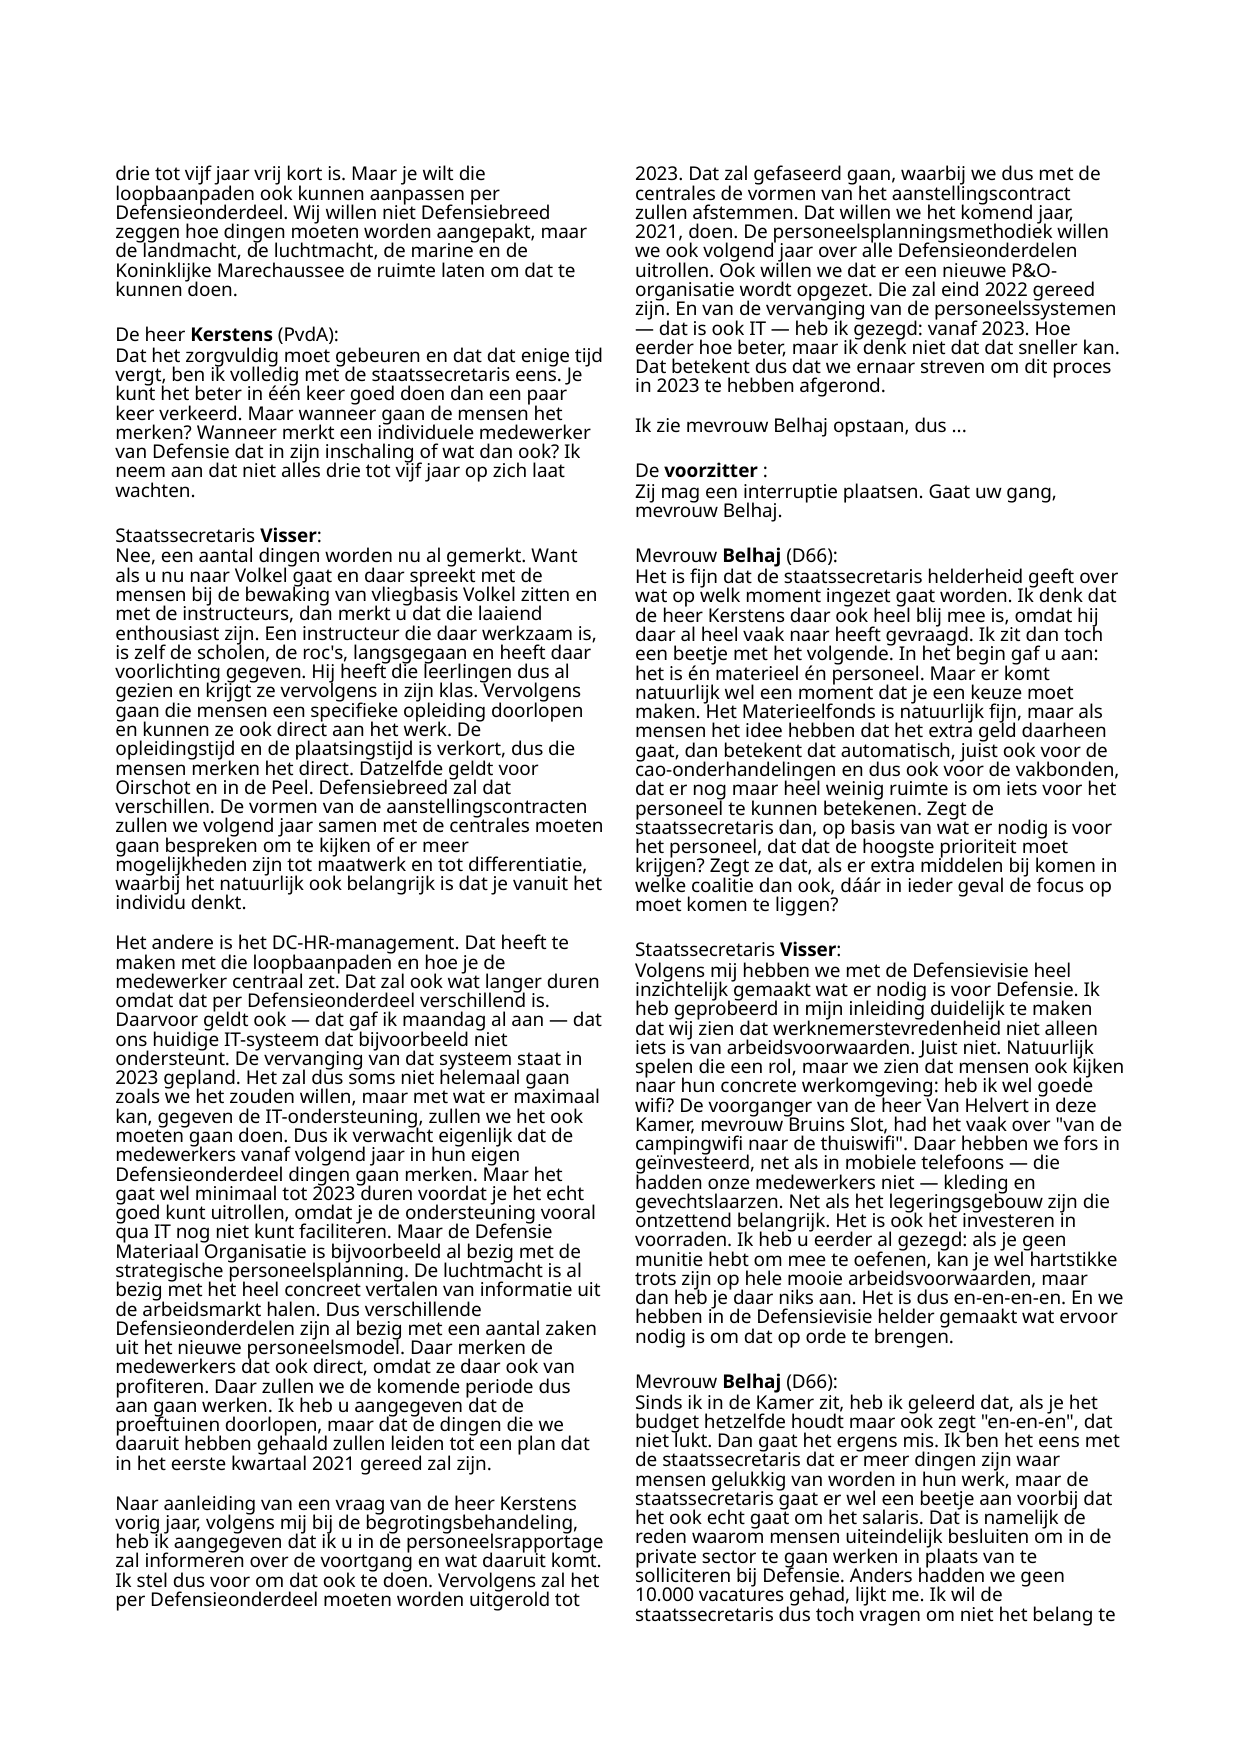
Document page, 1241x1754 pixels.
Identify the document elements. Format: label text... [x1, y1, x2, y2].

text Staatssecretaris Visser: [115, 522, 605, 547]
text Volgens mij hebben we met de Defensievisie heel inzichtelijk gemaakt wat er nodig is voor Defensie. Ik heb geprobeerd in mijn inleiding duidelijk te maken dat wij zien dat werknemerstevredenheid niet alleen iets is van arbeidsvoorwaarden. Juist niet. Natuurlijk spelen die een rol, maar we zien dat mensen ook kijken naar hun concrete werkomgeving: heb ik wel goede wifi? De voorganger van de heer Van Helvert in deze Kamer, mevrouw Bruins Slot, had het vaak over "van de campingwifi naar de thuiswifi". Daar hebben we fors in geïnvesteerd, net als in mobiele telefoons — die hadden onze medewerkers niet — kleding en gevechtslaarzen. Net als het legeringsgebouw zijn die ontzettend belangrijk. Het is ook het investeren in voorraden. Ik heb u eerder al gezegd: als je geen munitie hebt om mee te oefenen, kan je wel hartstikke trots zijn op hele mooie arbeidsvoorwaarden, maar dan heb je daar niks aan. Het is dus en-en-en-en. En we hebben in de Defensievisie helder gemaakt wat ervoor nodig is om dat op orde te brengen. [635, 962, 1125, 1347]
text Nee, een aantal dingen worden nu al gemerkt. Want als u nu naar Volkel gaat en daar spreekt met de mensen bij de bewaking van vliegbasis Volkel zitten en met de instructeurs, dan merkt u dat die laaiend enthousiast zijn. Een instructeur die daar werkzaam is, is zelf de scholen, de roc's, langsgegaan en heeft daar voorlichting gegeven. Hij heeft die leerlingen dus al gezien en krijgt ze vervolgens in zijn klas. Vervolgens gaan die mensen een specifieke opleiding doorlopen en kunnen ze ook direct aan het werk. De opleidingstijd en de plaatsingstijd is verkort, dus die mensen merken het direct. Datzelfde geldt voor Oirschot en in de Peel. Defensiebreed zal dat verschillen. De vormen van de aanstellingscontracten zullen we volgend jaar samen met de centrales moeten gaan bespreken om te kijken of er meer mogelijkheden zijn tot maatwerk en tot differentiatie, waarbij het natuurlijk ook belangrijk is dat je vanuit het individu denkt. [115, 547, 605, 914]
text Mevrouw Belhaj (D66): [635, 1368, 1125, 1394]
text De heer Kerstens (PvdA): [115, 321, 605, 347]
text Het andere is het DC-HR-management. Dat heeft te maken met die loopbaanpaden en hoe je de medewerker centraal zet. Dat zal ook wat langer duren omdat dat per Defensieonderdeel verschillend is. Daarvoor geldt ook — dat gaf ik maandag al aan — dat ons huidige IT-systeem dat bijvoorbeeld niet ondersteunt. De vervanging van dat systeem staat in 2023 gepland. Het zal dus soms niet helemaal gaan zoals we het zouden willen, maar met wat er maximaal kan, gegeven de IT-ondersteuning, zullen we het ook moeten gaan doen. Dus ik verwacht eigenlijk dat de medewerkers vanaf volgend jaar in hun eigen Defensieonderdeel dingen gaan merken. Maar het gaat wel minimaal tot 2023 duren voordat je het echt goed kunt uitrollen, omdat je de ondersteuning vooral qua IT nog niet kunt faciliteren. Maar de Defensie Materiaal Organisatie is bijvoorbeeld al bezig met de strategische personeelsplanning. De luchtmacht is al bezig met het heel concreet vertalen van informatie uit de arbeidsmarkt halen. Dus verschillende Defensieonderdelen zijn al bezig met een aantal zaken uit het nieuwe personeelsmodel. Daar merken de medewerkers dat ook direct, omdat ze daar ook van profiteren. Daar zullen we de komende periode dus aan gaan werken. Ik heb u aangegeven dat de proeftuinen doorlopen, maar dat de dingen die we daaruit hebben gehaald zullen leiden tot een plan dat in het eerste kwartaal 2021 gereed zal zijn. [115, 934, 605, 1474]
text Sinds ik in de Kamer zit, heb ik geleerd dat, als je het budget hetzelfde houdt maar ook zegt "en-en-en", dat niet lukt. Dan gaat het ergens mis. Ik ben het eens met de staatssecretaris dat er meer dingen zijn waar mensen gelukkig van worden in hun werk, maar de staatssecretaris gaat er wel een beetje aan voorbij dat het ook echt gaat om het salaris. Dat is namelijk de reden waarom mensen uiteindelijk besluiten om in de private sector te gaan werken in plaats van te solliciteren bij Defensie. Anders hadden we geen 10.000 vacatures gehad, lijkt me. Ik wil de staatssecretaris dus toch vragen om niet het belang te [635, 1394, 1125, 1625]
text De voorzitter : [635, 457, 1125, 483]
text 2023. Dat zal gefaseerd gaan, waarbij we dus met de centrales de vormen van het aanstellingscontract zullen afstemmen. Dat willen we het komend jaar, 2021, doen. De personeelsplanningsmethodiek willen we ook volgend jaar over alle Defensieonderdelen uitrollen. Ook willen we dat er een nieuwe P&O-organisatie wordt opgezet. Die zal eind 2022 gereed zijn. En van de vervanging van de personeelssystemen — dat is ook IT — heb ik gezegd: vanaf 2023. Hoe eerder hoe beter, maar ik denk niet dat dat sneller kan. Dat betekent dus dat we ernaar streven om dit proces in 2023 te hebben afgerond. [635, 165, 1125, 397]
text Mevrouw Belhaj (D66): [635, 542, 1125, 568]
text drie tot vijf jaar vrij kort is. Maar je wilt die loopbaanpaden ook kunnen aanpassen per Defensieonderdeel. Wij willen niet Defensiebreed zeggen hoe dingen moeten worden aangepakt, maar de landmacht, de luchtmacht, de marine en de Koninklijke Marechaussee de ruimte laten om dat te kunnen doen. [115, 165, 605, 300]
text Ik zie mevrouw Belhaj opstaan, dus ... [635, 417, 1125, 437]
text Zij mag een interruptie plaatsen. Gaat uw gang, mevrouw Belhaj. [635, 483, 1125, 522]
text Naar aanleiding van een vraag van de heer Kerstens vorig jaar, volgens mij bij de begrotingsbehandeling, heb ik aangegeven dat ik u in de personeelsrapportage zal informeren over de voortgang en wat daaruit komt. Ik stel dus voor om dat ook te doen. Vervolgens zal het per Defensieonderdeel moeten worden uitgerold tot [115, 1495, 605, 1610]
text Staatssecretaris Visser: [635, 936, 1125, 962]
text Dat het zorgvuldig moet gebeuren en dat dat enige tijd vergt, ben ik volledig met de staatssecretaris eens. Je kunt het beter in één keer goed doen dan een paar keer verkeerd. Maar wanneer gaan de mensen het merken? Wanneer merkt een individuele medewerker van Defensie dat in zijn inschaling of wat dan ook? Ik neem aan dat niet alles drie tot vijf jaar op zich laat wachten. [115, 347, 605, 501]
text Het is fijn dat de staatssecretaris helderheid geeft over wat op welk moment ingezet gaat worden. Ik denk dat de heer Kerstens daar ook heel blij mee is, omdat hij daar al heel vaak naar heeft gevraagd. Ik zit dan toch een beetje met het volgende. In het begin gaf u aan: het is én materieel én personeel. Maar er komt natuurlijk wel een moment dat je een keuze moet maken. Het Materieelfonds is natuurlijk fijn, maar als mensen het idee hebben dat het extra geld daarheen gaat, dan betekent dat automatisch, juist ook voor de cao-onderhandelingen en dus ook voor de vakbonden, dat er nog maar heel weinig ruimte is om iets voor het personeel te kunnen betekenen. Zegt de staatssecretaris dan, op basis van wat er nodig is voor het personeel, dat dat de hoogste prioriteit moet krijgen? Zegt ze dat, als er extra middelen bij komen in welke coalitie dan ook, dáár in ieder geval de focus op moet komen te liggen? [635, 568, 1125, 915]
